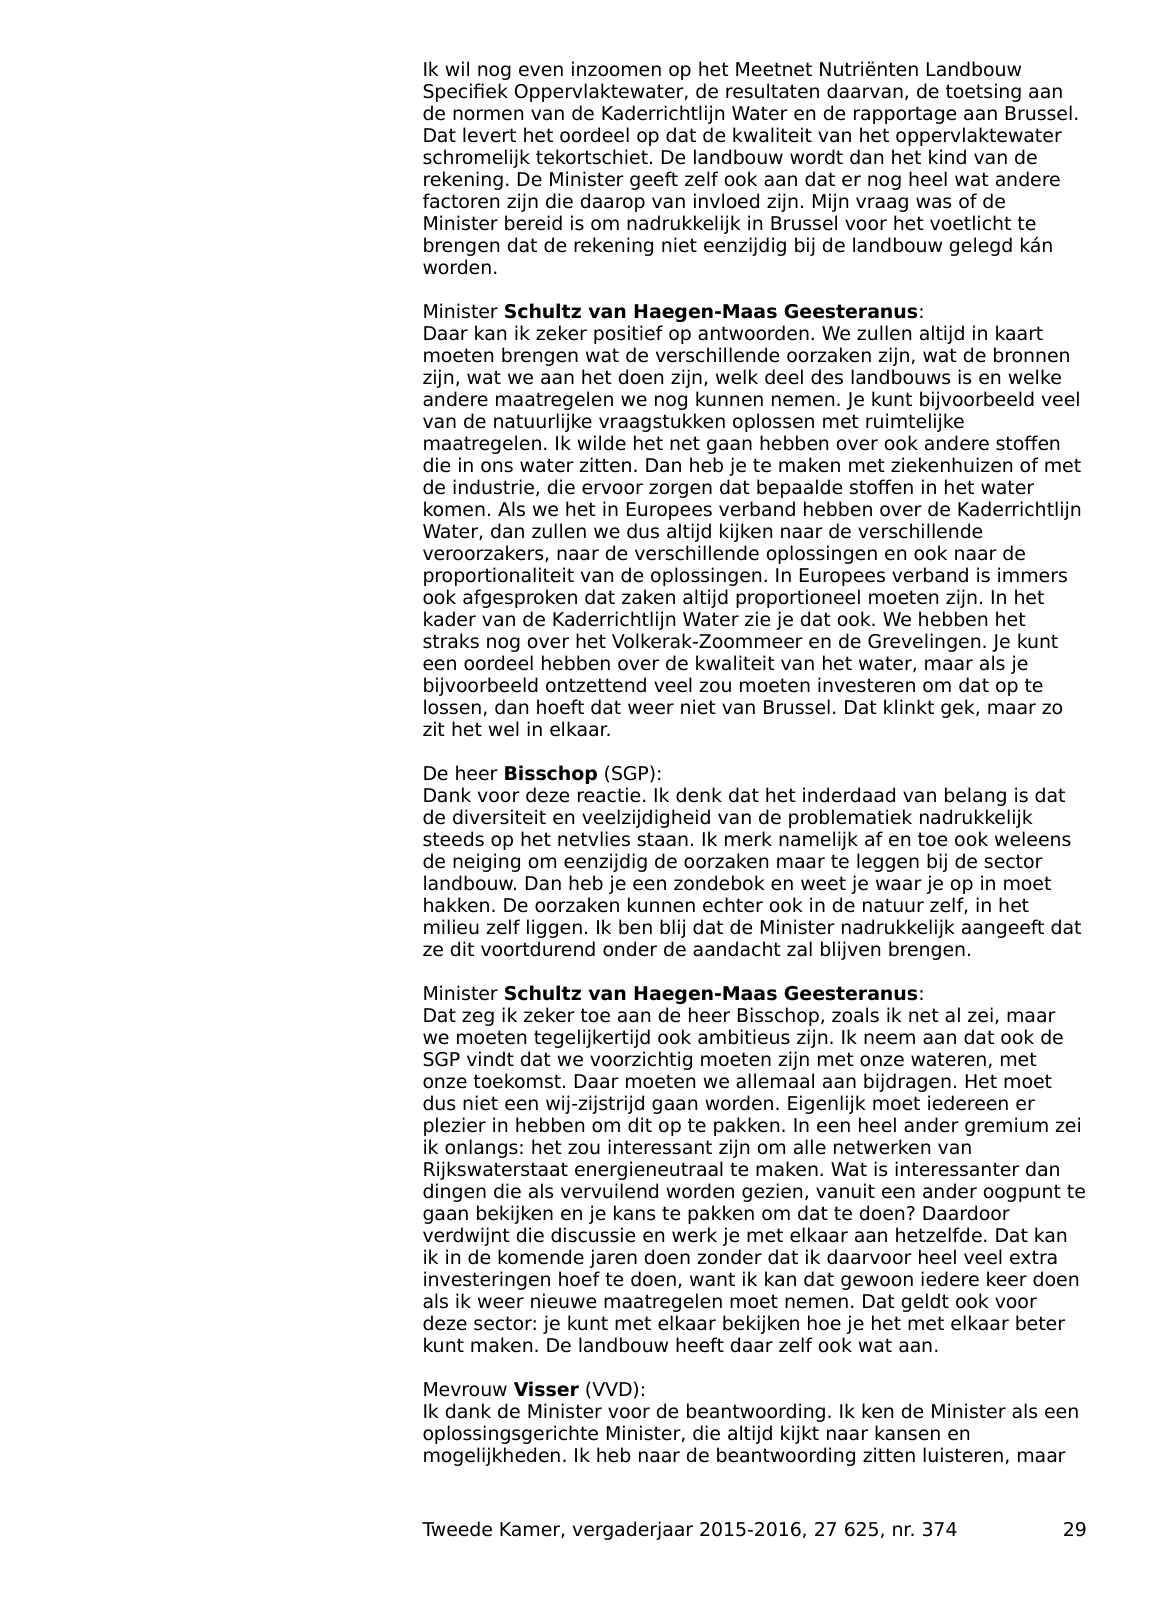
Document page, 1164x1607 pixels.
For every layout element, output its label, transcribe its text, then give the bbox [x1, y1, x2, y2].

text Dank voor deze reactie. Ik denk dat het inderdaad van belang is dat de diversiteit en veelzijdigheid van de problematiek nadrukkelijk steeds op het netvlies staan. Ik merk namelijk af en toe ook weleens de neiging om eenzijdig de oorzaken maar te leggen bij de sector landbouw. Dan heb je een zondebok en weet je waar je op in moet hakken. De oorzaken kunnen echter ook in de natuur zelf, in het milieu zelf liggen. Ik ben blij dat de Minister nadrukkelijk aangeeft dat ze dit voortdurend onder de aandacht zal blijven brengen. [422, 785, 1087, 961]
text Minister Schultz van Haegen-Maas Geesteranus: [422, 301, 1087, 323]
text Minister Schultz van Haegen-Maas Geesteranus: [422, 983, 1087, 1005]
text Ik dank de Minister voor de beantwoording. Ik ken de Minister als een oplossingsgerichte Minister, die altijd kijkt naar kansen en mogelijkheden. Ik heb naar de beantwoording zitten luisteren, maar [422, 1401, 1087, 1467]
text Daar kan ik zeker positief op antwoorden. We zullen altijd in kaart moeten brengen wat de verschillende oorzaken zijn, wat de bronnen zijn, wat we aan het doen zijn, welk deel des landbouws is en welke andere maatregelen we nog kunnen nemen. Je kunt bijvoorbeeld veel van de natuurlijke vraagstukken oplossen met ruimtelijke maatregelen. Ik wilde het net gaan hebben over ook andere stoffen die in ons water zitten. Dan heb je te maken met ziekenhuizen of met de industrie, die ervoor zorgen dat bepaalde stoffen in het water komen. Als we het in Europees verband hebben over de Kaderrichtlijn Water, dan zullen we dus altijd kijken naar de verschillende veroorzakers, naar de verschillende oplossingen en ook naar de proportionaliteit van de oplossingen. In Europees verband is immers ook afgesproken dat zaken altijd proportioneel moeten zijn. In het kader van de Kaderrichtlijn Water zie je dat ook. We hebben het straks nog over het Volkerak-Zoommeer en de Grevelingen. Je kunt een oordeel hebben over de kwaliteit van het water, maar als je bijvoorbeeld ontzettend veel zou moeten investeren om dat op te lossen, dan hoeft dat weer niet van Brussel. Dat klinkt gek, maar zo zit het wel in elkaar. [422, 323, 1087, 741]
text Mevrouw Visser (VVD): [422, 1379, 1087, 1401]
text De heer Bisschop (SGP): [422, 763, 1087, 785]
text Dat zeg ik zeker toe aan de heer Bisschop, zoals ik net al zei, maar we moeten tegelijkertijd ook ambitieus zijn. Ik neem aan dat ook de SGP vindt dat we voorzichtig moeten zijn met onze wateren, met onze toekomst. Daar moeten we allemaal aan bijdragen. Het moet dus niet een wij-zijstrijd gaan worden. Eigenlijk moet iedereen er plezier in hebben om dit op te pakken. In een heel ander gremium zei ik onlangs: het zou interessant zijn om alle netwerken van Rijkswaterstaat energieneutraal te maken. Wat is interessanter dan dingen die als vervuilend worden gezien, vanuit een ander oogpunt te gaan bekijken en je kans te pakken om dat te doen? Daardoor verdwijnt die discussie en werk je met elkaar aan hetzelfde. Dat kan ik in de komende jaren doen zonder dat ik daarvoor heel veel extra investeringen hoef te doen, want ik kan dat gewoon iedere keer doen als ik weer nieuwe maatregelen moet nemen. Dat geldt ook voor deze sector: je kunt met elkaar bekijken hoe je het met elkaar beter kunt maken. De landbouw heeft daar zelf ook wat aan. [422, 1005, 1087, 1356]
text Ik wil nog even inzoomen op het Meetnet Nutriënten Landbouw Specifiek Oppervlaktewater, de resultaten daarvan, de toetsing aan de normen van de Kaderrichtlijn Water en de rapportage aan Brussel. Dat levert het oordeel op dat de kwaliteit van het oppervlaktewater schromelijk tekortschiet. De landbouw wordt dan het kind van de rekening. De Minister geeft zelf ook aan dat er nog heel wat andere factoren zijn die daarop van invloed zijn. Mijn vraag was of de Minister bereid is om nadrukkelijk in Brussel voor het voetlicht te brengen dat de rekening niet eenzijdig bij de landbouw gelegd kán worden. [422, 59, 1087, 279]
